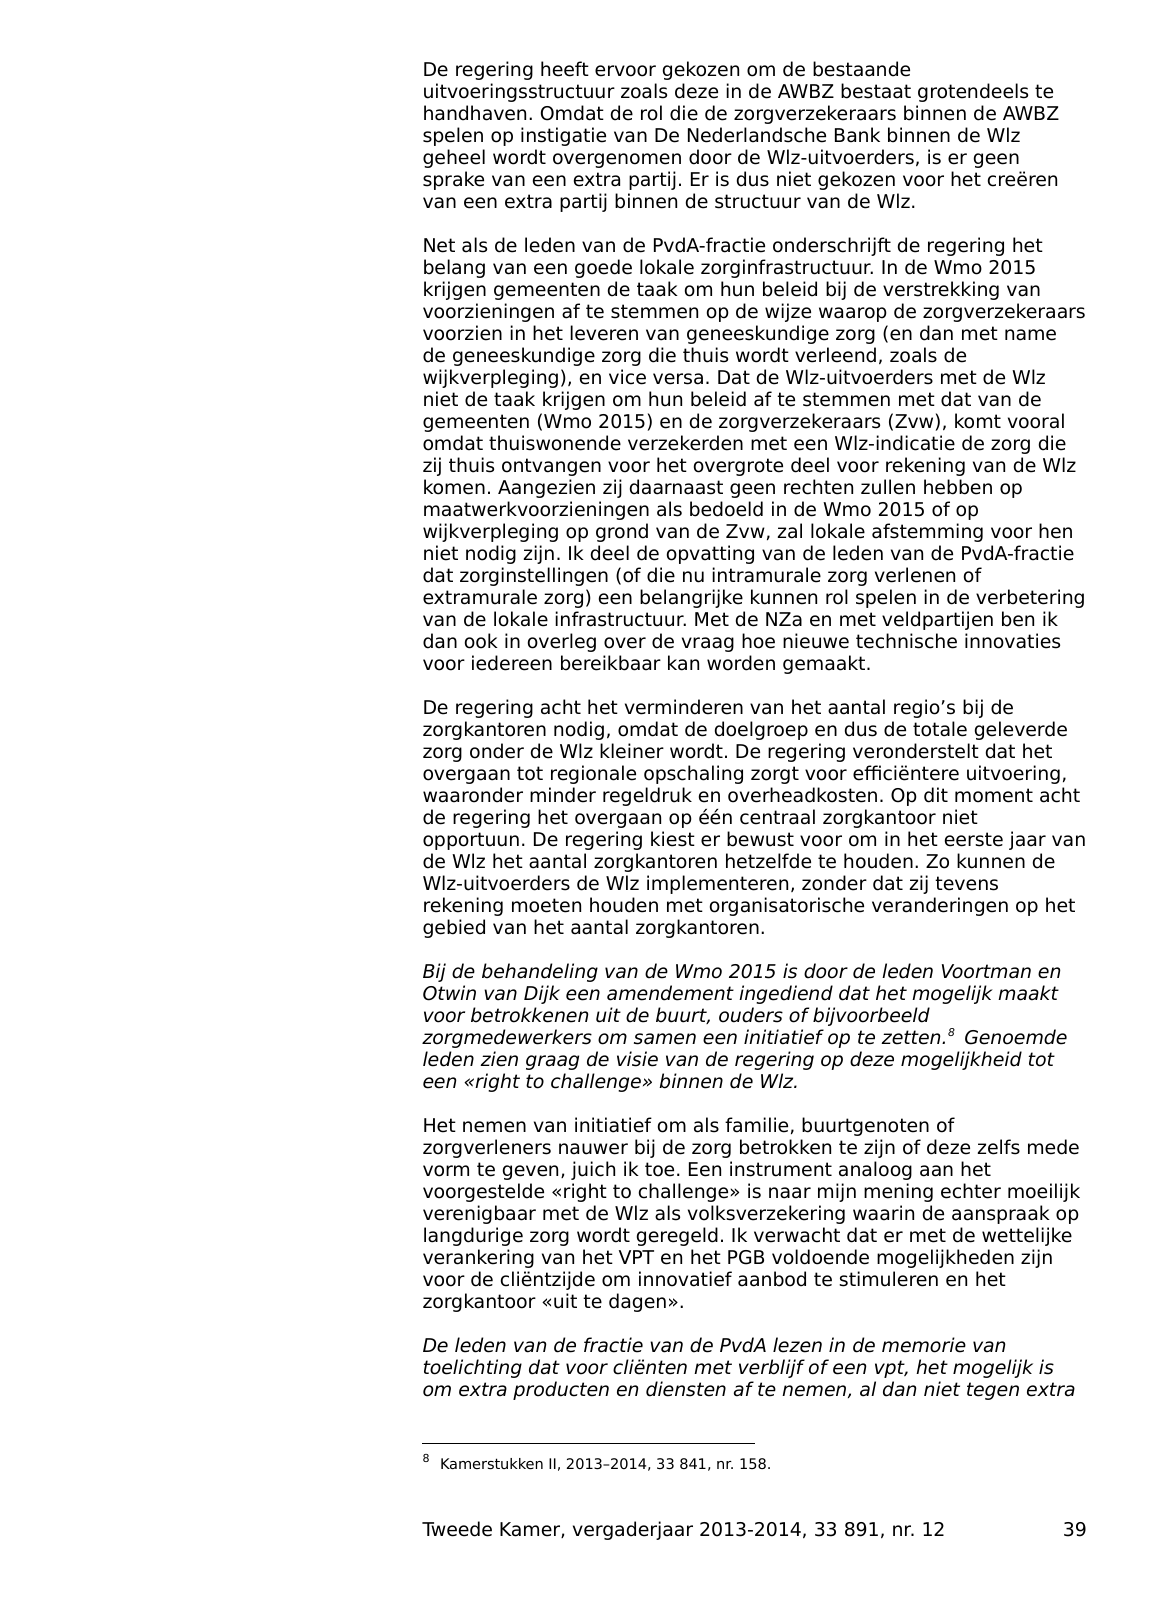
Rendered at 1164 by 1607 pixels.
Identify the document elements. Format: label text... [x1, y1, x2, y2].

text De regering acht het verminderen van het aantal regio’s bij de zorgkantoren nodig, omdat de doelgroep en dus de totale geleverde zorg onder de Wlz kleiner wordt. De regering veronderstelt dat het overgaan tot regionale opschaling zorgt voor efficiëntere uitvoering, waaronder minder regeldruk en overheadkosten. Op dit moment acht de regering het overgaan op één centraal zorgkantoor niet opportuun. De regering kiest er bewust voor om in het eerste jaar van de Wlz het aantal zorgkantoren hetzelfde te houden. Zo kunnen de Wlz-uitvoerders de Wlz implementeren, zonder dat zij tevens rekening moeten houden met organisatorische veranderingen op het gebied van het aantal zorgkantoren. [422, 697, 1087, 939]
text Kamerstukken II, 2013–2014, 33 841, nr. 158. [422, 1452, 1087, 1474]
text Bij de behandeling van de Wmo 2015 is door de leden Voortman en Otwin van Dijk een amendement ingediend dat het mogelijk maakt voor betrokkenen uit de buurt, ouders of bijvoorbeeld zorgmedewerkers om samen een initiatief op te zetten. Genoemde leden zien graag de visie van de regering op deze mogelijkheid tot een «right to challenge» binnen de Wlz. [422, 961, 1087, 1093]
text De leden van de fractie van de PvdA lezen in de memorie van toelichting dat voor cliënten met verblijf of een vpt, het mogelijk is om extra producten en diensten af te nemen, al dan niet tegen extra [422, 1335, 1087, 1401]
text De regering heeft ervoor gekozen om de bestaande uitvoeringsstructuur zoals deze in de AWBZ bestaat grotendeels te handhaven. Omdat de rol die de zorgverzekeraars binnen de AWBZ spelen op instigatie van De Nederlandsche Bank binnen de Wlz geheel wordt overgenomen door de Wlz-uitvoerders, is er geen sprake van een extra partij. Er is dus niet gekozen voor het creëren van een extra partij binnen de structuur van de Wlz. [422, 59, 1087, 213]
text Net als de leden van de PvdA-fractie onderschrijft de regering het belang van een goede lokale zorginfrastructuur. In de Wmo 2015 krijgen gemeenten de taak om hun beleid bij de verstrekking van voorzieningen af te stemmen op de wijze waarop de zorgverzekeraars voorzien in het leveren van geneeskundige zorg (en dan met name de geneeskundige zorg die thuis wordt verleend, zoals de wijkverpleging), en vice versa. Dat de Wlz-uitvoerders met de Wlz niet de taak krijgen om hun beleid af te stemmen met dat van de gemeenten (Wmo 2015) en de zorgverzekeraars (Zvw), komt vooral omdat thuiswonende verzekerden met een Wlz-indicatie de zorg die zij thuis ontvangen voor het overgrote deel voor rekening van de Wlz komen. Aangezien zij daarnaast geen rechten zullen hebben op maatwerkvoorzieningen als bedoeld in de Wmo 2015 of op wijkverpleging op grond van de Zvw, zal lokale afstemming voor hen niet nodig zijn. Ik deel de opvatting van de leden van de PvdA-fractie dat zorginstellingen (of die nu intramurale zorg verlenen of extramurale zorg) een belangrijke kunnen rol spelen in de verbetering van de lokale infrastructuur. Met de NZa en met veldpartijen ben ik dan ook in overleg over de vraag hoe nieuwe technische innovaties voor iedereen bereikbaar kan worden gemaakt. [422, 235, 1087, 675]
text Het nemen van initiatief om als familie, buurtgenoten of zorgverleners nauwer bij de zorg betrokken te zijn of deze zelfs mede vorm te geven, juich ik toe. Een instrument analoog aan het voorgestelde «right to challenge» is naar mijn mening echter moeilijk verenigbaar met de Wlz als volksverzekering waarin de aanspraak op langdurige zorg wordt geregeld. Ik verwacht dat er met de wettelijke verankering van het VPT en het PGB voldoende mogelijkheden zijn voor de cliëntzijde om innovatief aanbod te stimuleren en het zorgkantoor «uit te dagen». [422, 1115, 1087, 1313]
